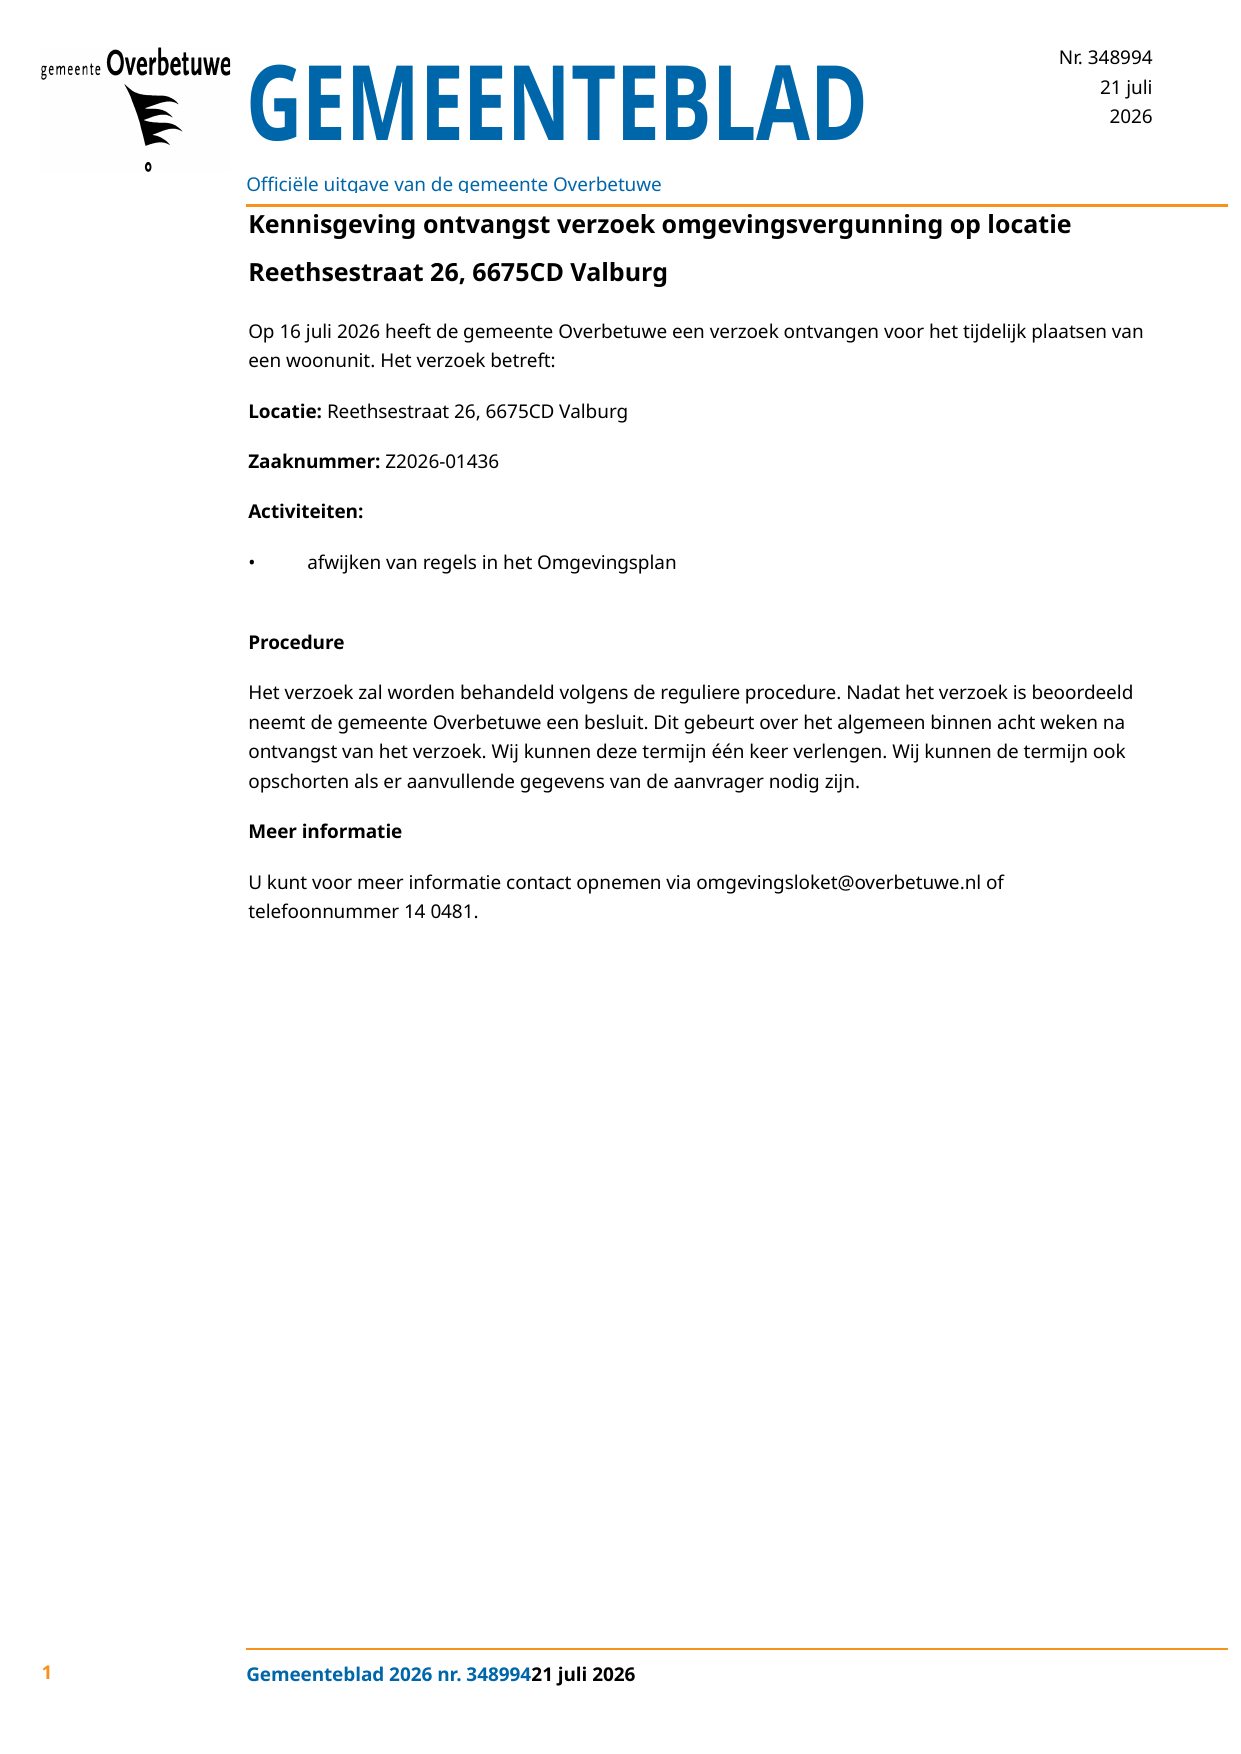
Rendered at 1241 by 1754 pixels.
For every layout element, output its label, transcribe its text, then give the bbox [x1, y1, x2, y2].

text Het verzoek zal worden behandeld volgens de reguliere procedure. Nadat het verzoek is beoordeeld neemt de gemeente Overbetuwe een besluit. Dit gebeurt over het algemeen binnen acht weken na ontvangst van het verzoek. Wij kunnen deze termijn één keer verlengen. Wij kunnen de termijn ook opschorten als er aanvullende gegevens van de aanvrager nodig zijn. [248, 679, 1152, 794]
picture [41, 47, 231, 172]
text Op 16 juli 2026 heeft de gemeente Overbetuwe een verzoek ontvangen voor het tijdelijk plaatsen van een woonunit. Het verzoek betreft: [248, 318, 1152, 373]
text U kunt voor meer informatie contact opnemen via omgevingsloket@overbetuwe.nl of telefoonnummer 14 0481. [248, 869, 1152, 924]
text Locatie: Reethsestraat 26, 6675CD Valburg [248, 398, 1152, 424]
text Meer informatie [248, 819, 1152, 844]
list afwijken van regels in het Omgevingsplan [248, 549, 1152, 575]
text Activiteiten: [248, 499, 1152, 524]
text Kennisgeving ontvangst verzoek omgevingsvergunning op locatie Reethsestraat 26, 6675CD Valburg [248, 207, 1152, 288]
text Procedure [248, 629, 1152, 655]
text Zaaknummer: Z2026-01436 [248, 448, 1152, 474]
